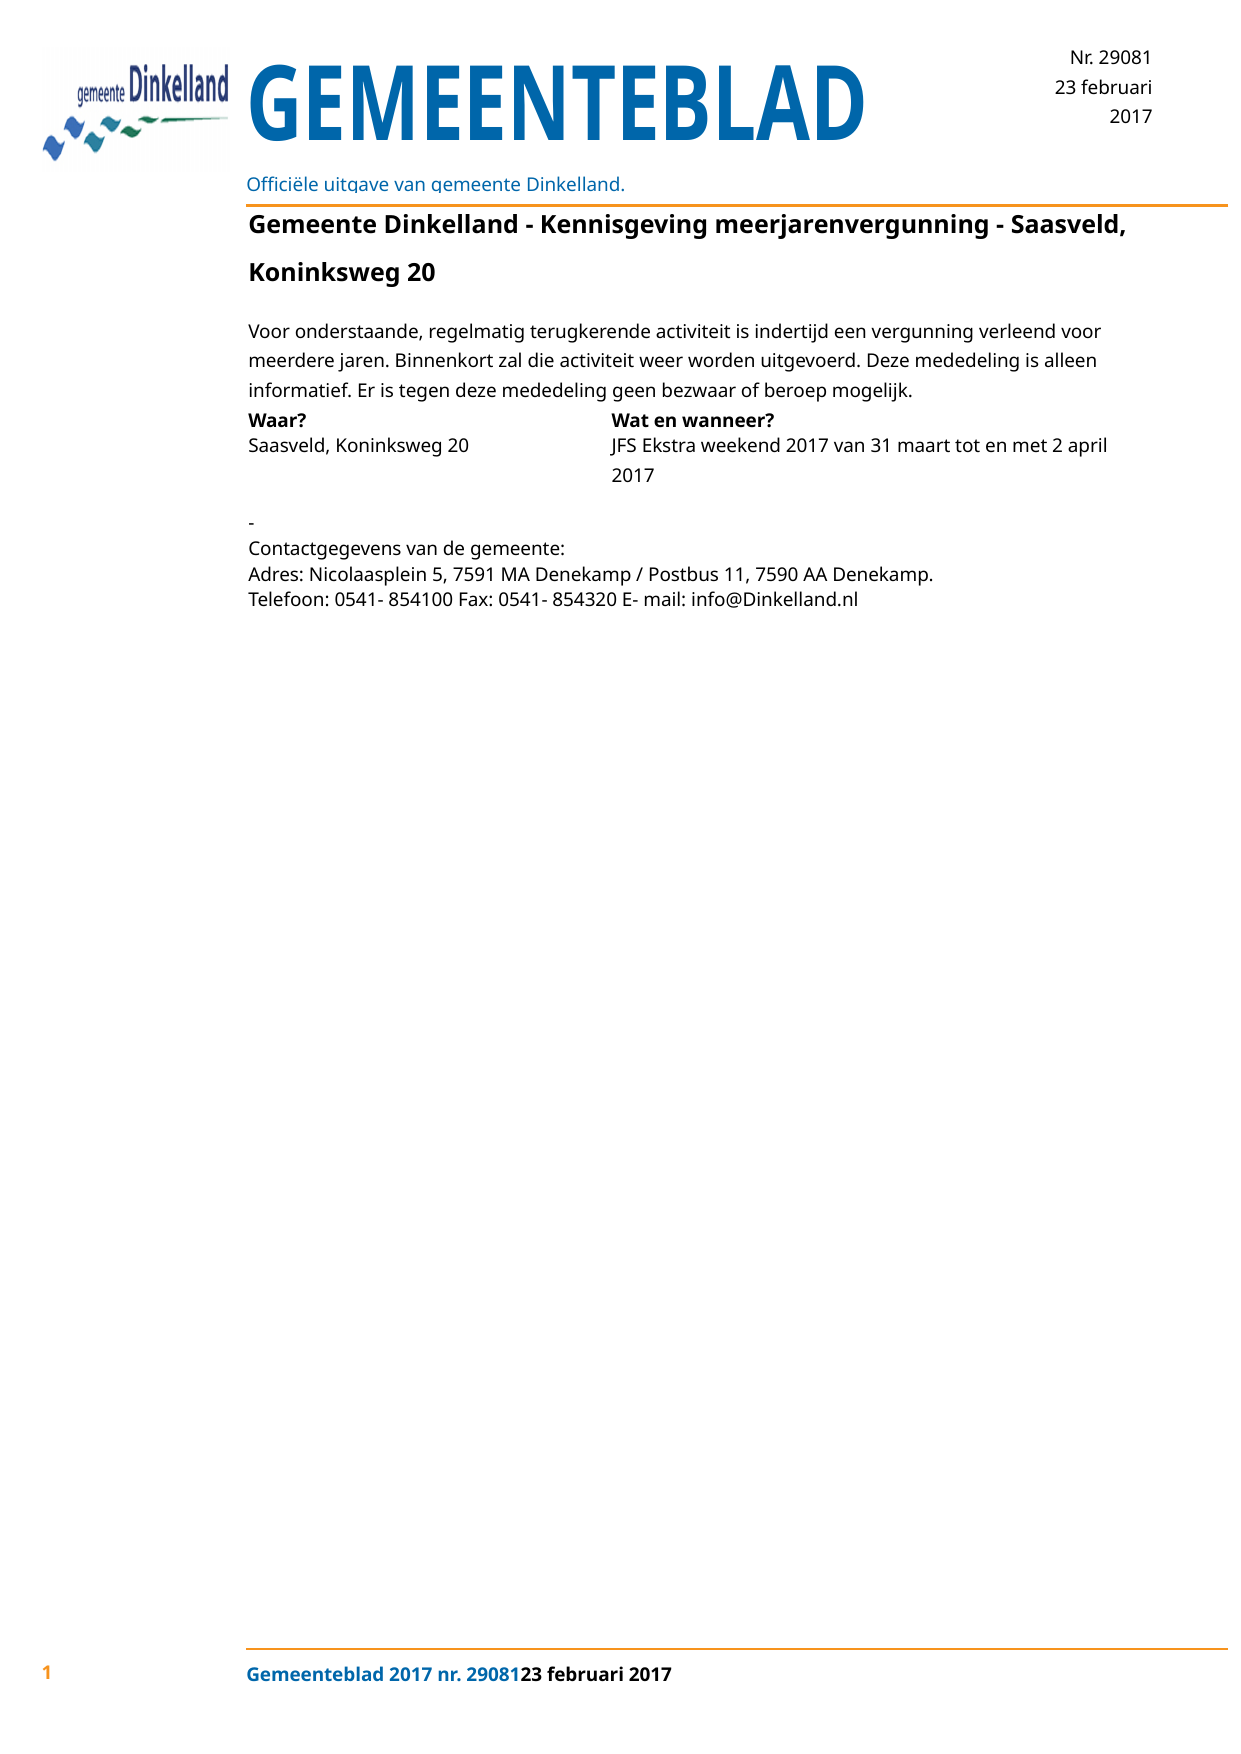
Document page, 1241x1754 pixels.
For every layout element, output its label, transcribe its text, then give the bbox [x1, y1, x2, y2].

text Gemeente Dinkelland - Kennisgeving meerjarenvergunning - Saasveld, Koninksweg 20 [248, 207, 1152, 288]
text Contactgegevens van de gemeente: [248, 535, 1152, 561]
text - [248, 509, 1152, 535]
table_cell Saasveld, Koninksweg 20 [248, 433, 611, 488]
table_cell JFS Ekstra weekend 2017 van 31 maart tot en met 2 april 2017 [611, 433, 1152, 488]
picture [41, 47, 231, 172]
table_header Waar? [248, 407, 611, 432]
text Adres: Nicolaasplein 5, 7591 MA Denekamp / Postbus 11, 7590 AA Denekamp. [248, 561, 1152, 586]
text Telefoon: 0541- 854100 Fax: 0541- 854320 E- mail: info@Dinkelland.nl [248, 586, 1152, 612]
table_header Wat en wanneer? [611, 407, 1152, 432]
text Voor onderstaande, regelmatig terugkerende activiteit is indertijd een vergunning verleend voor meerdere jaren. Binnenkort zal die activiteit weer worden uitgevoerd. Deze mededeling is alleen informatief. Er is tegen deze mededeling geen bezwaar of beroep mogelijk. [248, 318, 1152, 403]
